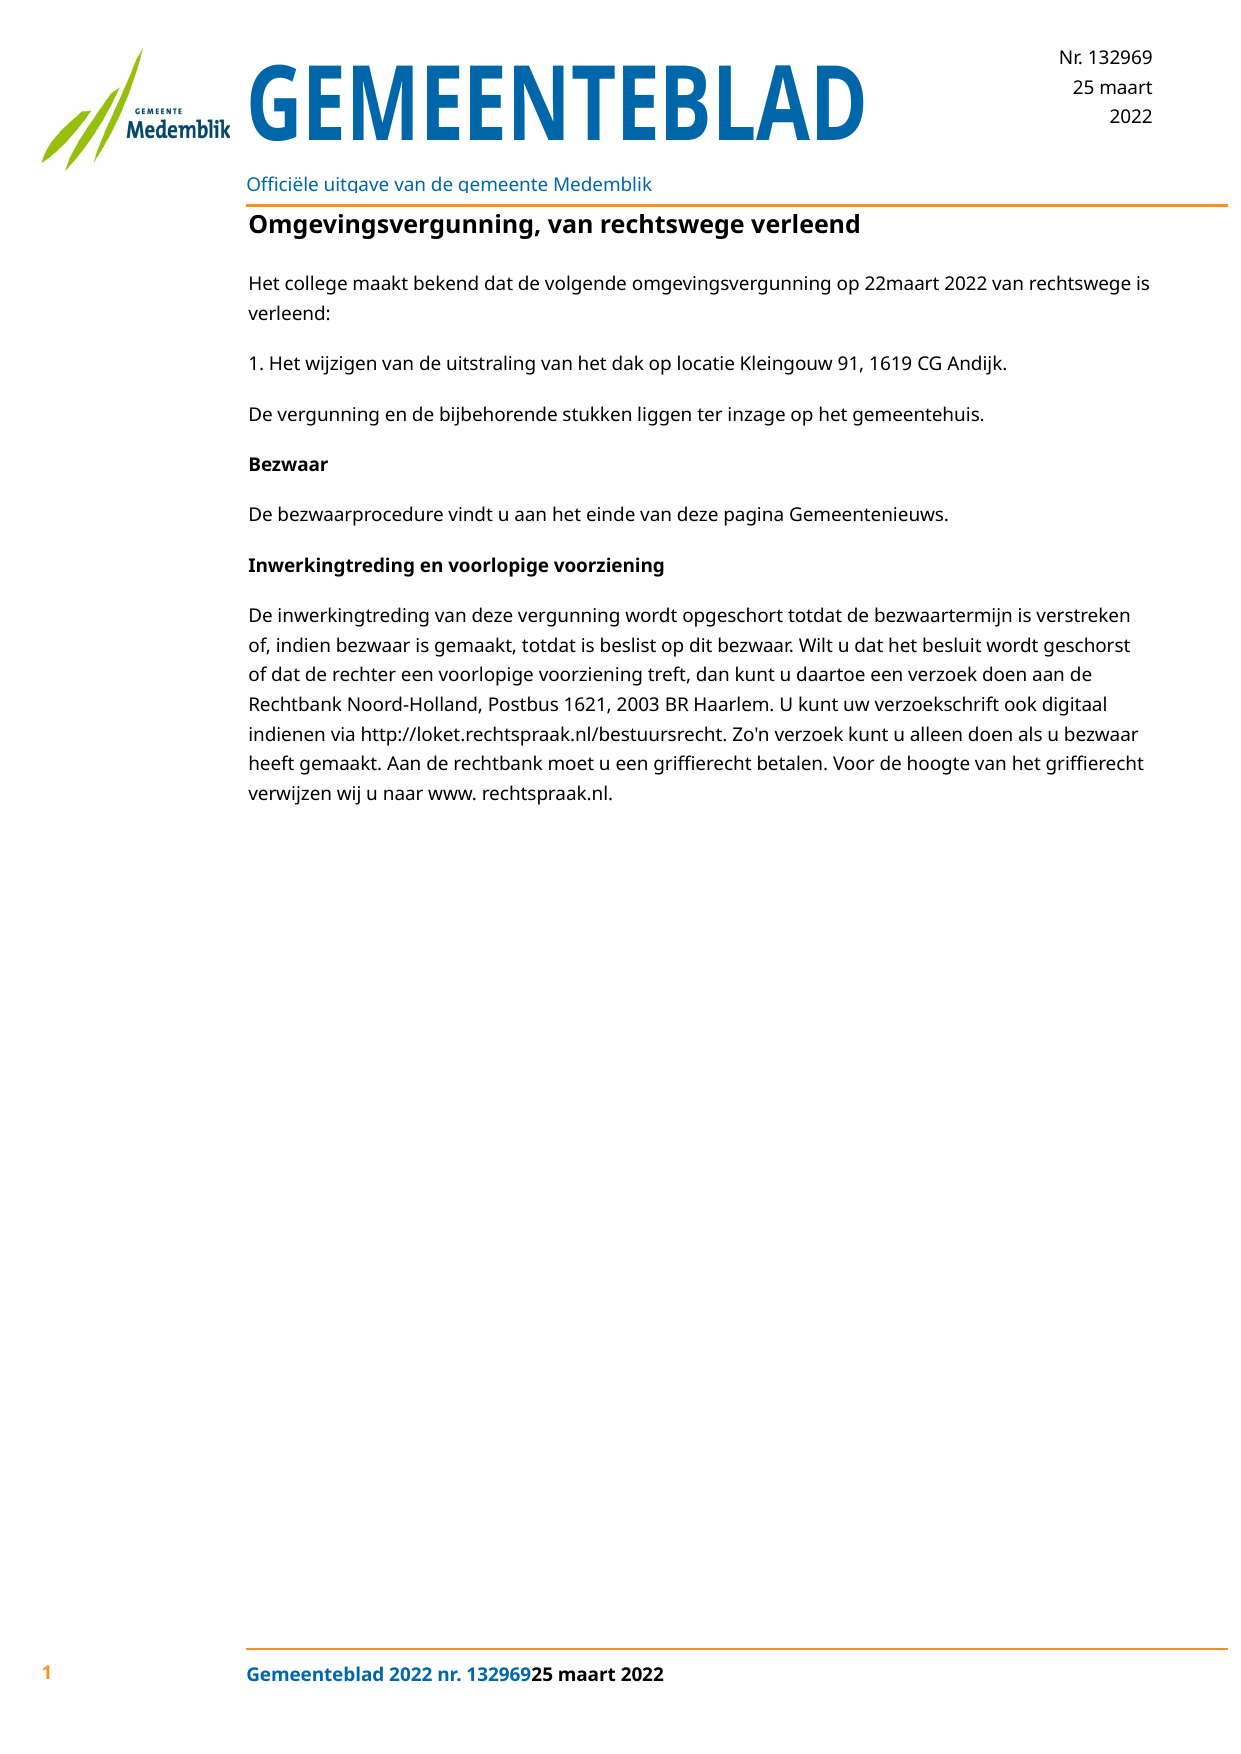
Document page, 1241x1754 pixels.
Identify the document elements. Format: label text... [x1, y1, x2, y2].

text Het college maakt bekend dat de volgende omgevingsvergunning op 22maart 2022 van rechtswege is verleend: [248, 270, 1152, 326]
text Omgevingsvergunning, van rechtswege verleend [248, 207, 1152, 241]
text De inwerkingtreding van deze vergunning wordt opgeschort totdat de bezwaartermijn is verstreken of, indien bezwaar is gemaakt, totdat is beslist op dit bezwaar. Wilt u dat het besluit wordt geschorst of dat de rechter een voorlopige voorziening treft, dan kunt u daartoe een verzoek doen aan de Rechtbank Noord-Holland, Postbus 1621, 2003 BR Haarlem. U kunt uw verzoekschrift ook digitaal indienen via http://loket.rechtspraak.nl/bestuursrecht. Zo'n verzoek kunt u alleen doen als u bezwaar heeft gemaakt. Aan de rechtbank moet u een griffierecht betalen. Voor de hoogte van het griffierecht verwijzen wij u naar www. rechtspraak.nl. [248, 602, 1152, 806]
text De bezwaarprocedure vindt u aan het einde van deze pagina Gemeentenieuws. [248, 502, 1152, 527]
text De vergunning en de bijbehorende stukken liggen ter inzage op het gemeentehuis. [248, 401, 1152, 426]
text 1. Het wijzigen van de uitstraling van het dak op locatie Kleingouw 91, 1619 CG Andijk. [248, 350, 1152, 376]
picture [41, 47, 231, 172]
text Bezwaar [248, 451, 1152, 477]
text Inwerkingtreding en voorlopige voorziening [248, 552, 1152, 578]
